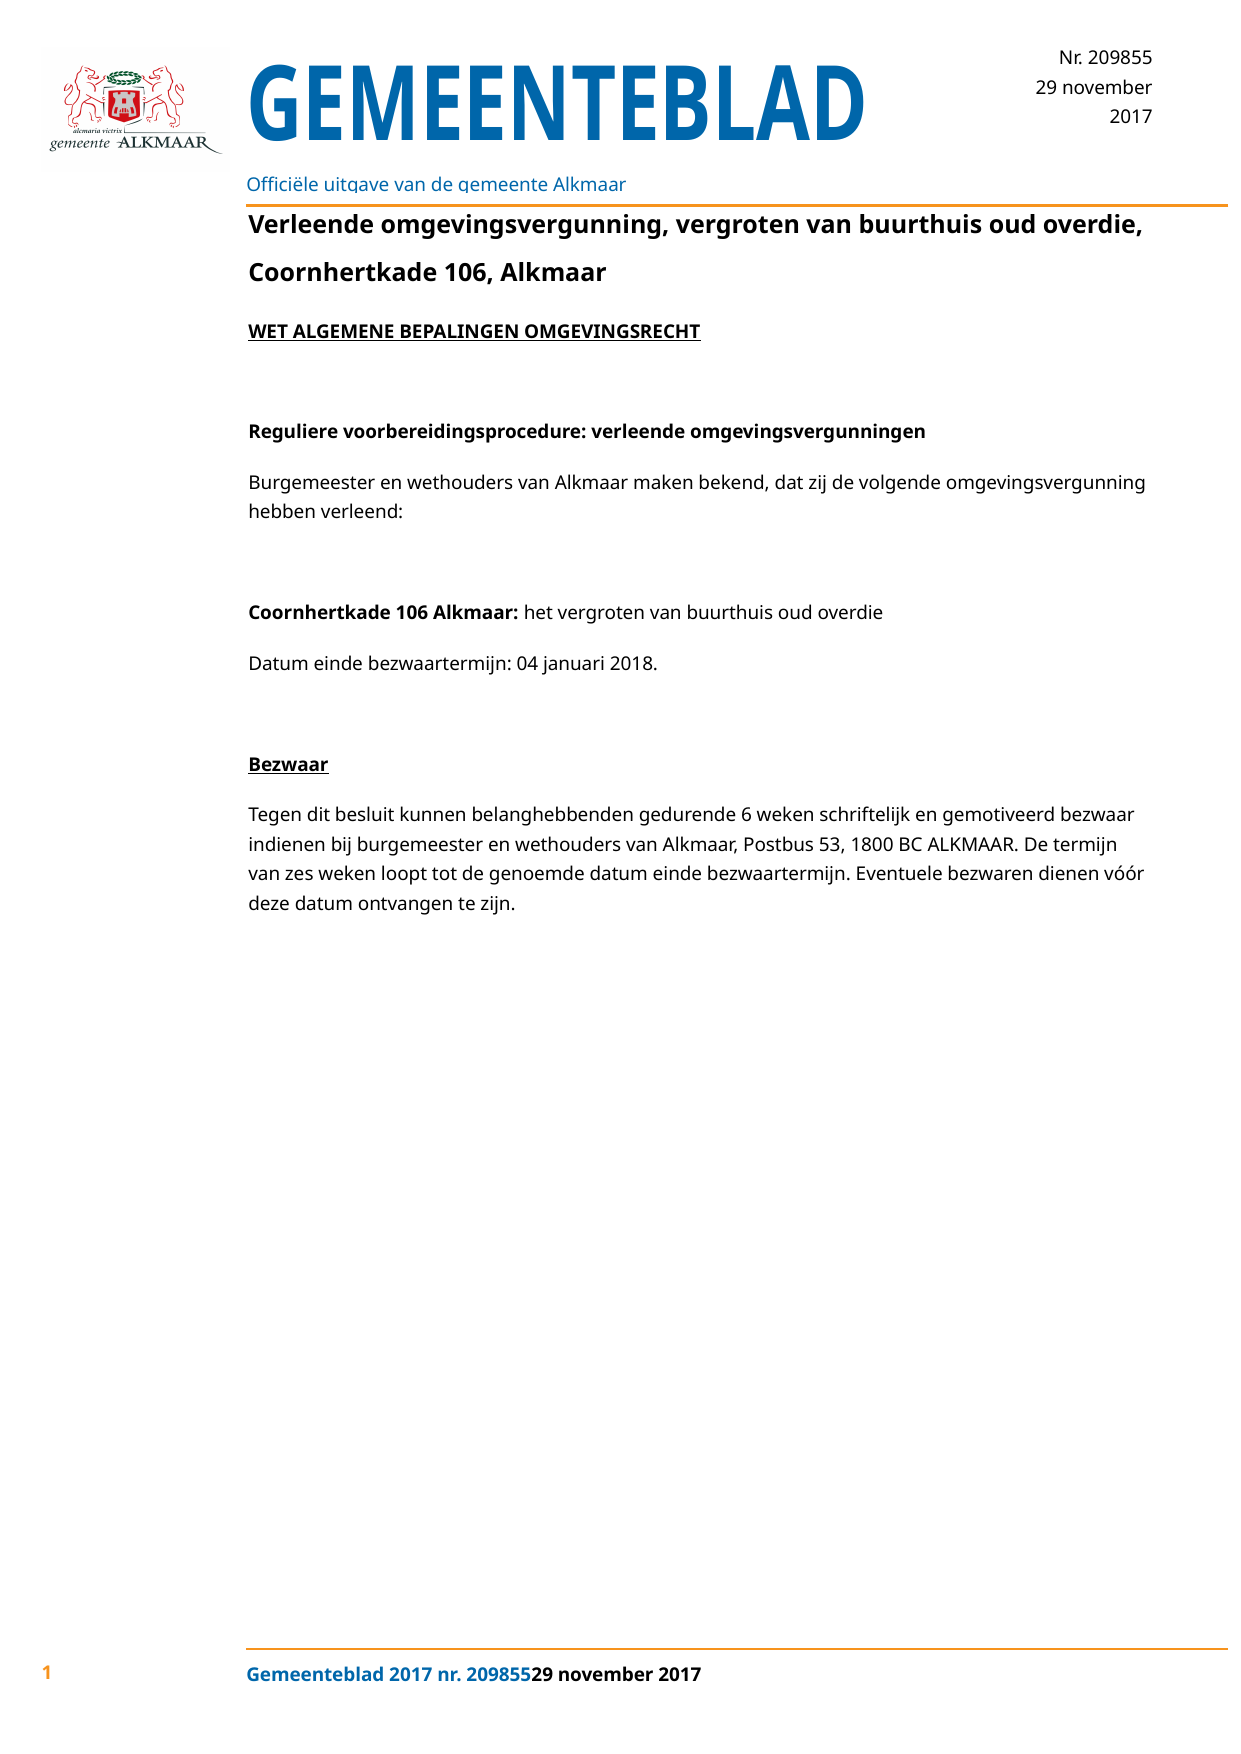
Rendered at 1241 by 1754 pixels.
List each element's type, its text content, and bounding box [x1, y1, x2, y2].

text Tegen dit besluit kunnen belanghebbenden gedurende 6 weken schriftelijk en gemotiveerd bezwaar indienen bij burgemeester en wethouders van Alkmaar, Postbus 53, 1800 BC ALKMAAR. De termijn van zes weken loopt tot de genoemde datum einde bezwaartermijn. Eventuele bezwaren dienen vóór deze datum ontvangen te zijn. [248, 801, 1152, 916]
text Reguliere voorbereidingsprocedure: verleende omgevingsvergunningen [248, 419, 1152, 444]
text Datum einde bezwaartermijn: 04 januari 2018. [248, 650, 1152, 676]
text Verleende omgevingsvergunning, vergroten van buurthuis oud overdie, Coornhertkade 106, Alkmaar [248, 207, 1152, 288]
text Bezwaar [248, 751, 1152, 777]
text Burgemeester en wethouders van Alkmaar maken bekend, dat zij de volgende omgevingsvergunning hebben verleend: [248, 469, 1152, 524]
picture [41, 47, 231, 172]
text Coornhertkade 106 Alkmaar: het vergroten van buurthuis oud overdie [248, 599, 1152, 625]
text WET ALGEMENE BEPALINGEN OMGEVINGSRECHT [248, 318, 1152, 344]
